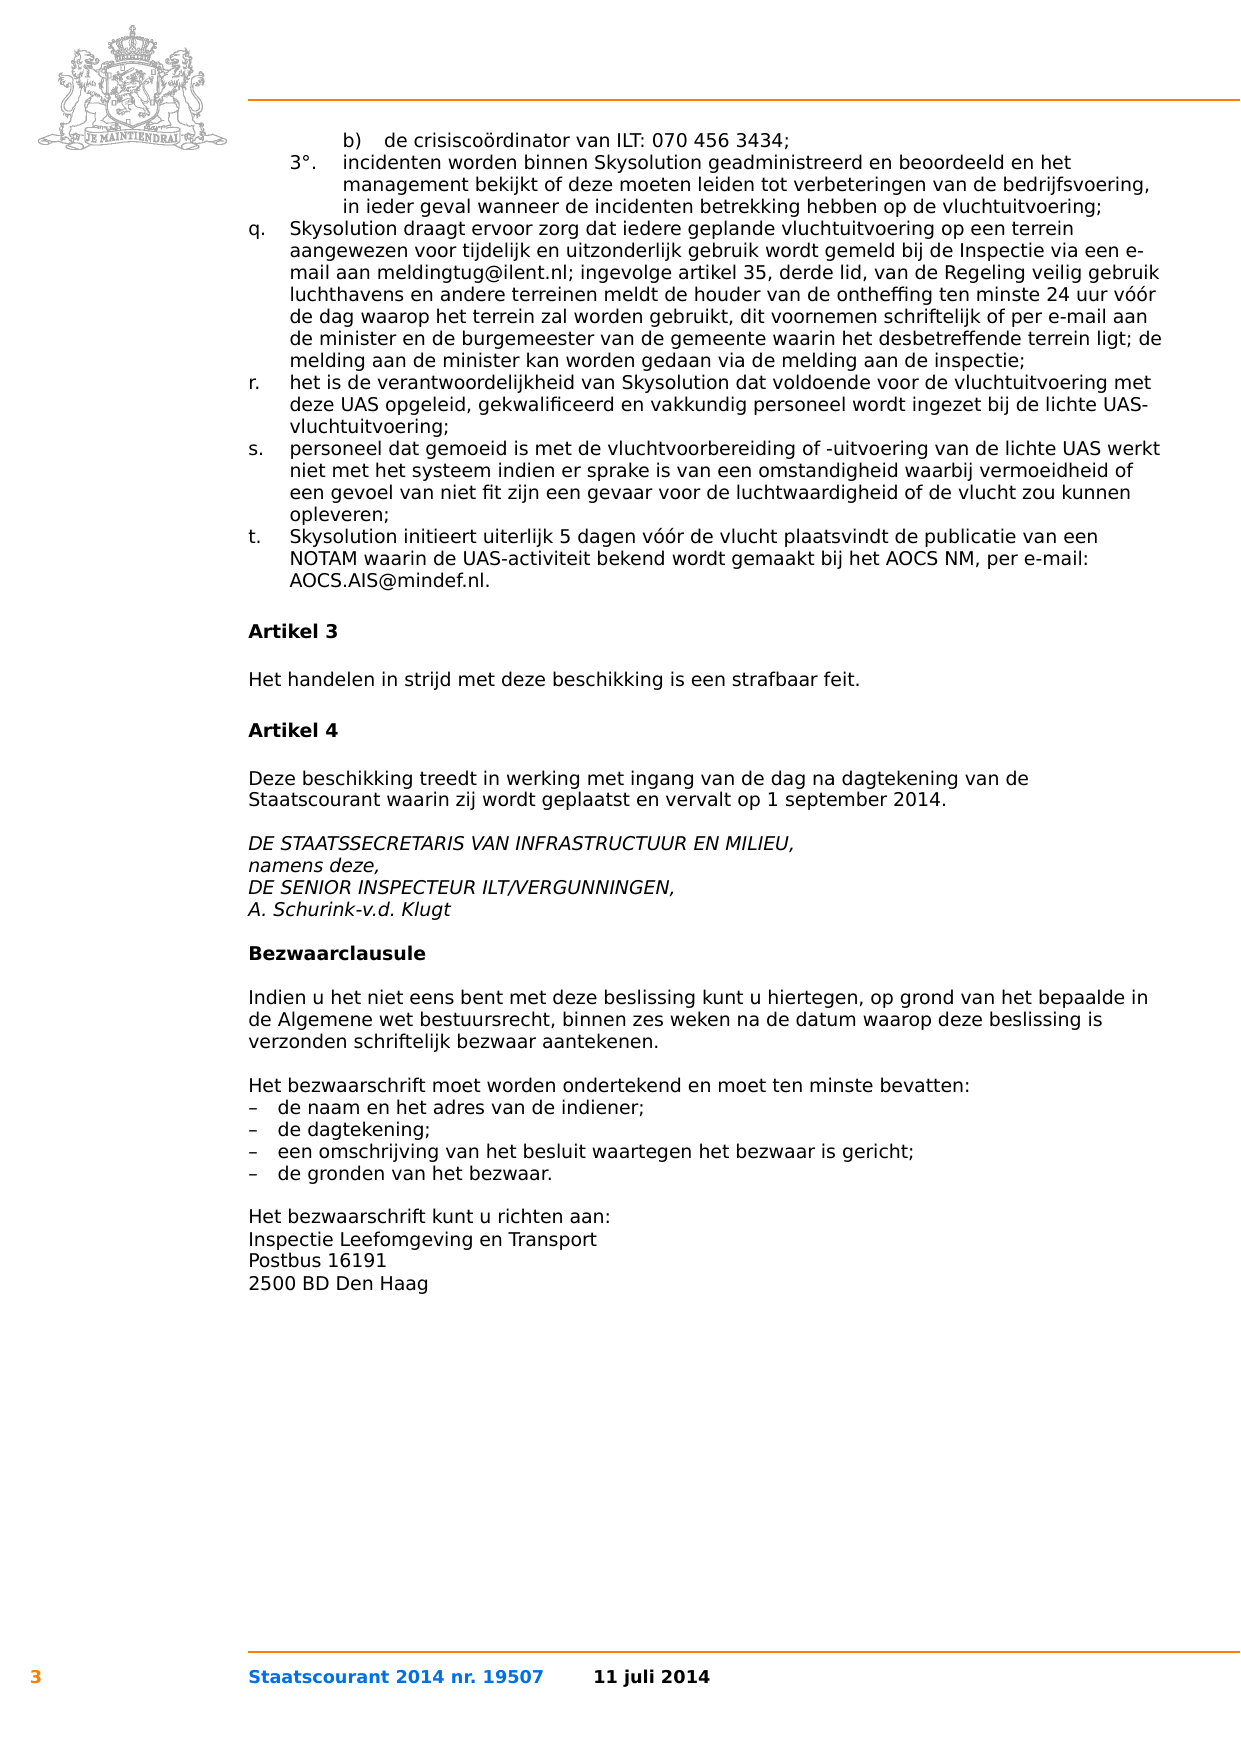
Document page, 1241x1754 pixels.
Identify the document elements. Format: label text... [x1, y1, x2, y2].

text 2500 BD Den Haag [248, 1272, 1163, 1294]
text – de naam en het adres van de indiener; [248, 1097, 1163, 1119]
text Het bezwaarschrift moet worden ondertekend en moet ten minste bevatten: [248, 1075, 1163, 1097]
text – de dagtekening; [248, 1119, 1163, 1141]
text Postbus 16191 [248, 1250, 1163, 1272]
text b) de crisiscoördinator van ILT: 070 456 3434; [342, 130, 1163, 152]
subtitle Artikel 3 [248, 621, 1163, 643]
text DE STAATSSECRETARIS VAN INFRASTRUCTUUR EN MILIEU, namens deze, DE SENIOR INSPECTEUR ILT/VERGUNNINGEN, A. Schurink-v.d. Klugt [248, 833, 1163, 921]
text Inspectie Leefomgeving en Transport [248, 1228, 1163, 1250]
text q. Skysolution draagt ervoor zorg dat iedere geplande vluchtuitvoering op een terrein aangewezen voor tijdelijk en uitzonderlijk gebruik wordt gemeld bij de Inspectie via een e-mail aan meldingtug@ilent.nl; ingevolge artikel 35, derde lid, van de Regeling veilig gebruik luchthavens en andere terreinen meldt de houder van de ontheffing ten minste 24 uur vóór de dag waarop het terrein zal worden gebruikt, dit voornemen schriftelijk of per e-mail aan de minister en de burgemeester van de gemeente waarin het desbetreffende terrein ligt; de melding aan de minister kan worden gedaan via de melding aan de inspectie; [248, 218, 1163, 372]
text Het bezwaarschrift kunt u richten aan: [248, 1206, 1163, 1228]
text Bezwaarclausule [248, 943, 1163, 965]
text – een omschrijving van het besluit waartegen het bezwaar is gericht; [248, 1141, 1163, 1163]
text s. personeel dat gemoeid is met de vluchtvoorbereiding of -uitvoering van de lichte UAS werkt niet met het systeem indien er sprake is van een omstandigheid waarbij vermoeidheid of een gevoel van niet fit zijn een gevaar voor de luchtwaardigheid of de vlucht zou kunnen opleveren; [248, 438, 1163, 526]
picture [38, 25, 227, 150]
text Het handelen in strijd met deze beschikking is een strafbaar feit. [248, 668, 1163, 690]
subtitle Artikel 4 [248, 720, 1163, 742]
text Indien u het niet eens bent met deze beslissing kunt u hiertegen, op grond van het bepaalde in de Algemene wet bestuursrecht, binnen zes weken na de datum waarop deze beslissing is verzonden schriftelijk bezwaar aantekenen. [248, 987, 1163, 1053]
text – de gronden van het bezwaar. [248, 1163, 1163, 1184]
text t. Skysolution initieert uiterlijk 5 dagen vóór de vlucht plaatsvindt de publicatie van een NOTAM waarin de UAS-activiteit bekend wordt gemaakt bij het AOCS NM, per e-mail: AOCS.AIS@mindef.nl. [248, 526, 1163, 591]
text 3°. incidenten worden binnen Skysolution geadministreerd en beoordeeld en het management bekijkt of deze moeten leiden tot verbeteringen van de bedrijfsvoering, in ieder geval wanneer de incidenten betrekking hebben op de vluchtuitvoering; [289, 152, 1163, 218]
text r. het is de verantwoordelijkheid van Skysolution dat voldoende voor de vluchtuitvoering met deze UAS opgeleid, gekwalificeerd en vakkundig personeel wordt ingezet bij de lichte UAS-vluchtuitvoering; [248, 372, 1163, 438]
text Deze beschikking treedt in werking met ingang van de dag na dagtekening van de Staatscourant waarin zij wordt geplaatst en vervalt op 1 september 2014. [248, 767, 1163, 811]
